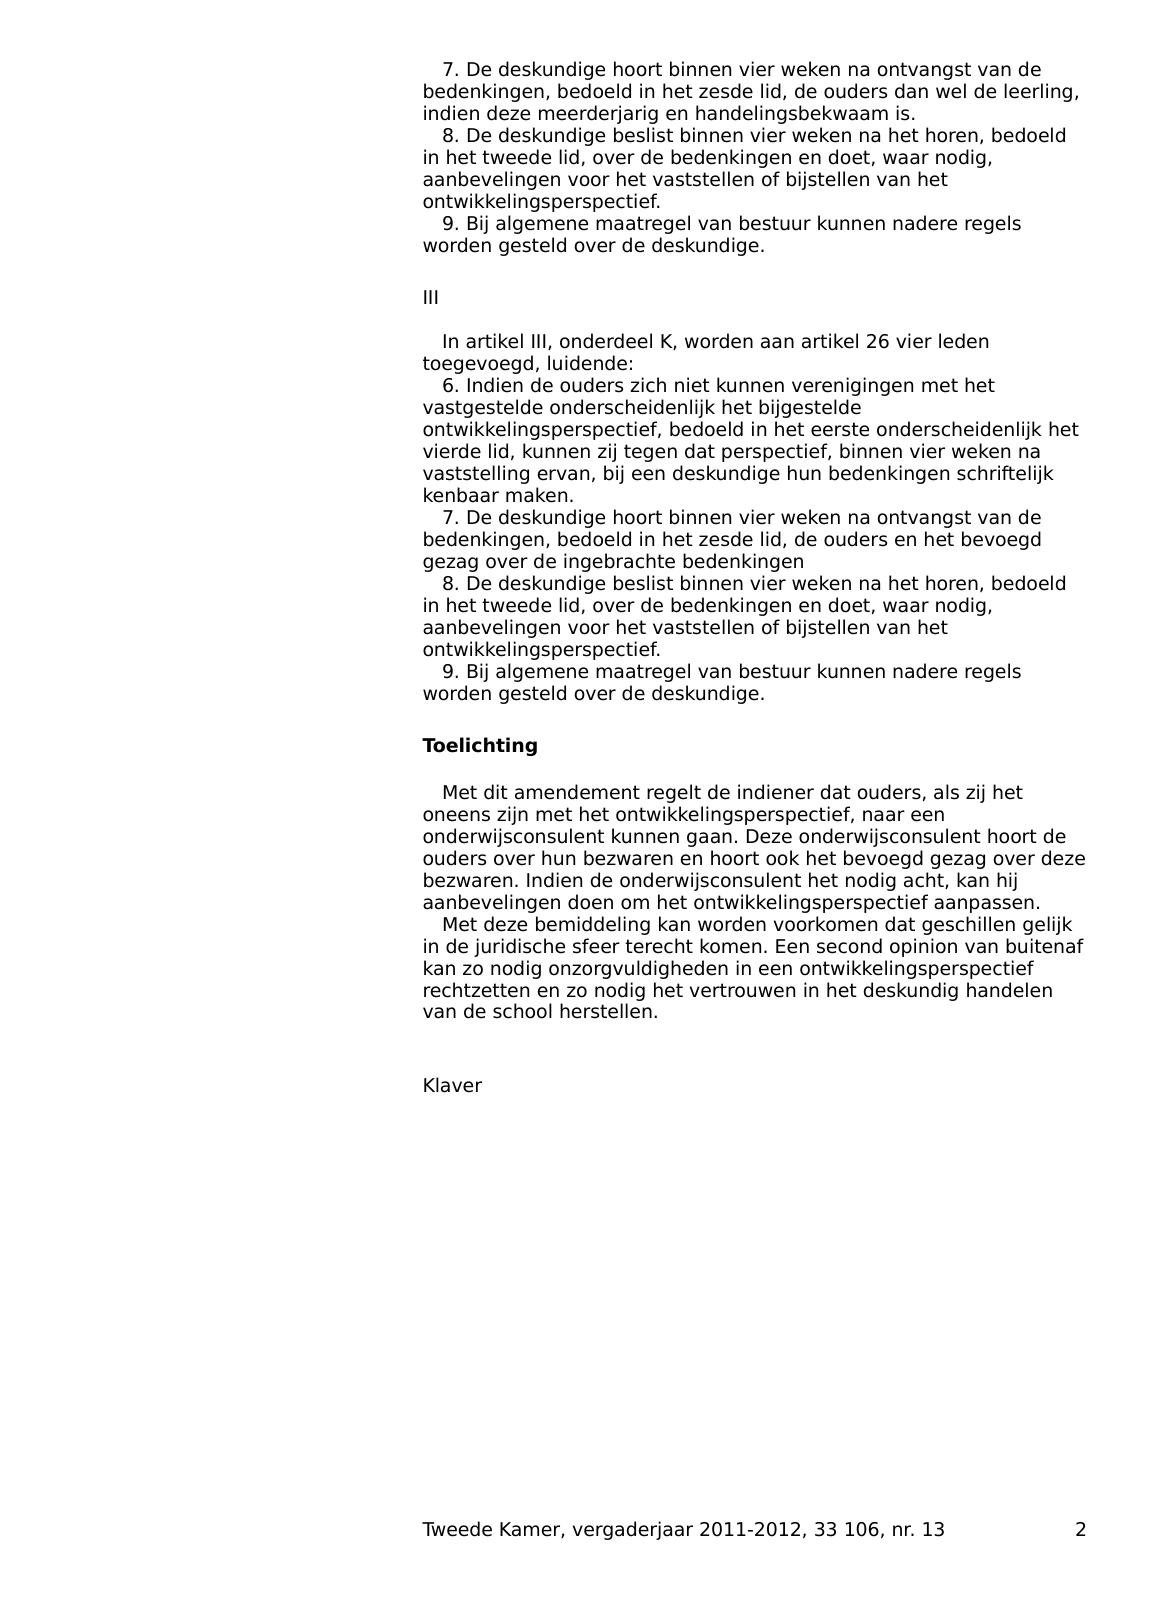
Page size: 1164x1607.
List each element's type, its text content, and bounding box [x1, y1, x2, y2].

subtitle Toelichting [422, 735, 1087, 757]
text 6. Indien de ouders zich niet kunnen verenigingen met het vastgestelde onderscheidenlijk het bijgestelde ontwikkelingsperspectief, bedoeld in het eerste onderscheidenlijk het vierde lid, kunnen zij tegen dat perspectief, binnen vier weken na vaststelling ervan, bij een deskundige hun bedenkingen schriftelijk kenbaar maken. [422, 375, 1087, 507]
text In artikel III, onderdeel K, worden aan artikel 26 vier leden toegevoegd, luidende: [422, 331, 1087, 375]
text Met deze bemiddeling kan worden voorkomen dat geschillen gelijk in de juridische sfeer terecht komen. Een second opinion van buitenaf kan zo nodig onzorgvuldigheden in een ontwikkelingsperspectief rechtzetten en zo nodig het vertrouwen in het deskundig handelen van de school herstellen. [422, 913, 1087, 1023]
text 8. De deskundige beslist binnen vier weken na het horen, bedoeld in het tweede lid, over de bedenkingen en doet, waar nodig, aanbevelingen voor het vaststellen of bijstellen van het ontwikkelingsperspectief. [422, 125, 1087, 213]
text 7. De deskundige hoort binnen vier weken na ontvangst van de bedenkingen, bedoeld in het zesde lid, de ouders en het bevoegd gezag over de ingebrachte bedenkingen [422, 507, 1087, 573]
subtitle III [422, 287, 1087, 309]
text 7. De deskundige hoort binnen vier weken na ontvangst van de bedenkingen, bedoeld in het zesde lid, de ouders dan wel de leerling, indien deze meerderjarig en handelingsbekwaam is. [422, 59, 1087, 125]
text 8. De deskundige beslist binnen vier weken na het horen, bedoeld in het tweede lid, over de bedenkingen en doet, waar nodig, aanbevelingen voor het vaststellen of bijstellen van het ontwikkelingsperspectief. [422, 573, 1087, 661]
text Klaver [422, 1053, 1087, 1097]
text Met dit amendement regelt de indiener dat ouders, als zij het oneens zijn met het ontwikkelingsperspectief, naar een onderwijsconsulent kunnen gaan. Deze onderwijsconsulent hoort de ouders over hun bezwaren en hoort ook het bevoegd gezag over deze bezwaren. Indien de onderwijsconsulent het nodig acht, kan hij aanbevelingen doen om het ontwikkelingsperspectief aanpassen. [422, 782, 1087, 913]
text 9. Bij algemene maatregel van bestuur kunnen nadere regels worden gesteld over de deskundige. [422, 213, 1087, 257]
text 9. Bij algemene maatregel van bestuur kunnen nadere regels worden gesteld over de deskundige. [422, 661, 1087, 705]
